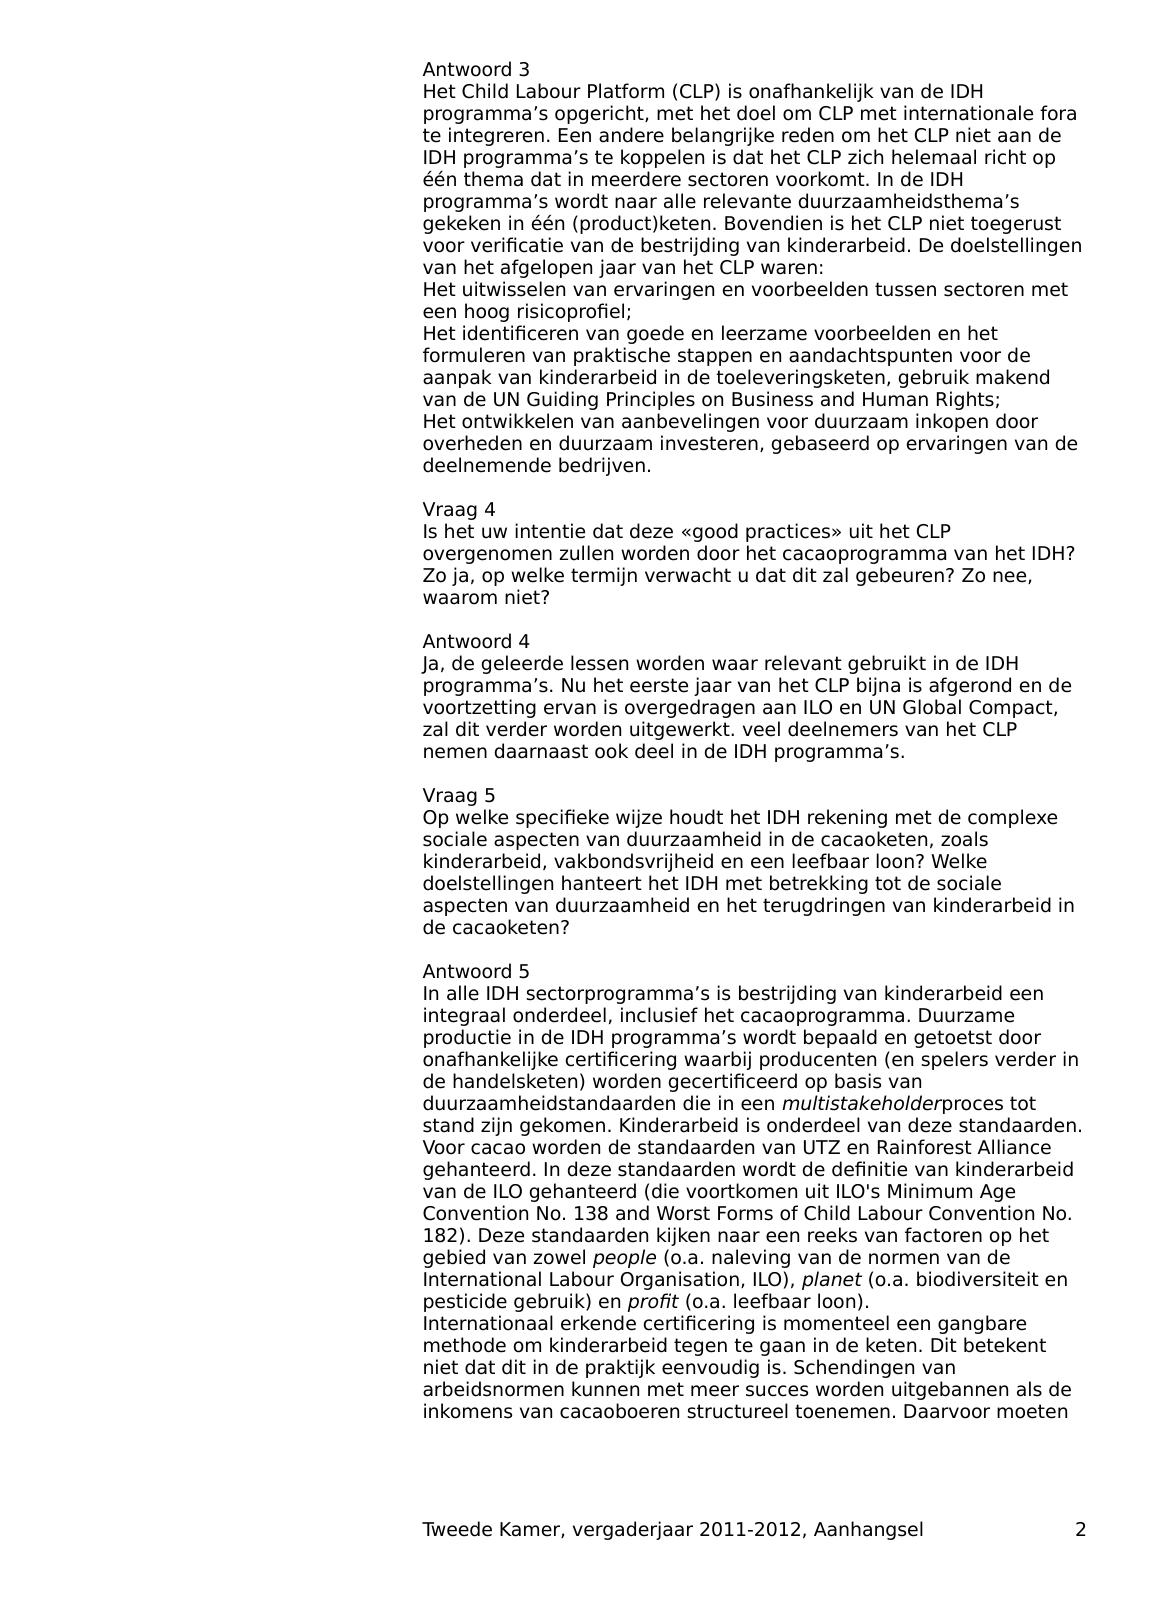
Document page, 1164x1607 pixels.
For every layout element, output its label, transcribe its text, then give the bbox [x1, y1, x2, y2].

text Is het uw intentie dat deze «good practices» uit het CLP overgenomen zullen worden door het cacaoprogramma van het IDH? Zo ja, op welke termijn verwacht u dat dit zal gebeuren? Zo nee, waarom niet? [422, 521, 1087, 609]
text Het ontwikkelen van aanbevelingen voor duurzaam inkopen door overheden en duurzaam investeren, gebaseerd op ervaringen van de deelnemende bedrijven. [422, 411, 1087, 477]
text Antwoord 5 [422, 961, 1087, 983]
text Het Child Labour Platform (CLP) is onafhankelijk van de IDH programma’s opgericht, met het doel om CLP met internationale fora te integreren. Een andere belangrijke reden om het CLP niet aan de IDH programma’s te koppelen is dat het CLP zich helemaal richt op één thema dat in meerdere sectoren voorkomt. In de IDH programma’s wordt naar alle relevante duurzaamheidsthema’s gekeken in één (product)keten. Bovendien is het CLP niet toegerust voor verificatie van de bestrijding van kinderarbeid. De doelstellingen van het afgelopen jaar van het CLP waren: [422, 81, 1087, 279]
text In alle IDH sectorprogramma’s is bestrijding van kinderarbeid een integraal onderdeel, inclusief het cacaoprogramma. Duurzame productie in de IDH programma’s wordt bepaald en getoetst door onafhankelijke certificering waarbij producenten (en spelers verder in de handelsketen) worden gecertificeerd op basis van duurzaamheidstandaarden die in een multistakeholderproces tot stand zijn gekomen. Kinderarbeid is onderdeel van deze standaarden. Voor cacao worden de standaarden van UTZ en Rainforest Alliance gehanteerd. In deze standaarden wordt de definitie van kinderarbeid van de ILO gehanteerd (die voortkomen uit ILO's Minimum Age Convention No. 138 and Worst Forms of Child Labour Convention No. 182). Deze standaarden kijken naar een reeks van factoren op het gebied van zowel people (o.a. naleving van de normen van de International Labour Organisation, ILO), planet (o.a. biodiversiteit en pesticide gebruik) en profit (o.a. leefbaar loon). [422, 983, 1087, 1313]
text Antwoord 3 [422, 59, 1087, 81]
text Het uitwisselen van ervaringen en voorbeelden tussen sectoren met een hoog risicoprofiel; [422, 279, 1087, 323]
text Het identificeren van goede en leerzame voorbeelden en het formuleren van praktische stappen en aandachtspunten voor de aanpak van kinderarbeid in de toeleveringsketen, gebruik makend van de UN Guiding Principles on Business and Human Rights; [422, 323, 1087, 411]
text Ja, de geleerde lessen worden waar relevant gebruikt in de IDH programma’s. Nu het eerste jaar van het CLP bijna is afgerond en de voortzetting ervan is overgedragen aan ILO en UN Global Compact, zal dit verder worden uitgewerkt. veel deelnemers van het CLP nemen daarnaast ook deel in de IDH programma’s. [422, 653, 1087, 763]
text Internationaal erkende certificering is momenteel een gangbare methode om kinderarbeid tegen te gaan in de keten. Dit betekent niet dat dit in de praktijk eenvoudig is. Schendingen van arbeidsnormen kunnen met meer succes worden uitgebannen als de inkomens van cacaoboeren structureel toenemen. Daarvoor moeten [422, 1313, 1087, 1423]
text Vraag 4 [422, 499, 1087, 521]
text Antwoord 4 [422, 631, 1087, 653]
text Op welke specifieke wijze houdt het IDH rekening met de complexe sociale aspecten van duurzaamheid in de cacaoketen, zoals kinderarbeid, vakbondsvrijheid en een leefbaar loon? Welke doelstellingen hanteert het IDH met betrekking tot de sociale aspecten van duurzaamheid en het terugdringen van kinderarbeid in de cacaoketen? [422, 807, 1087, 939]
text Vraag 5 [422, 785, 1087, 807]
